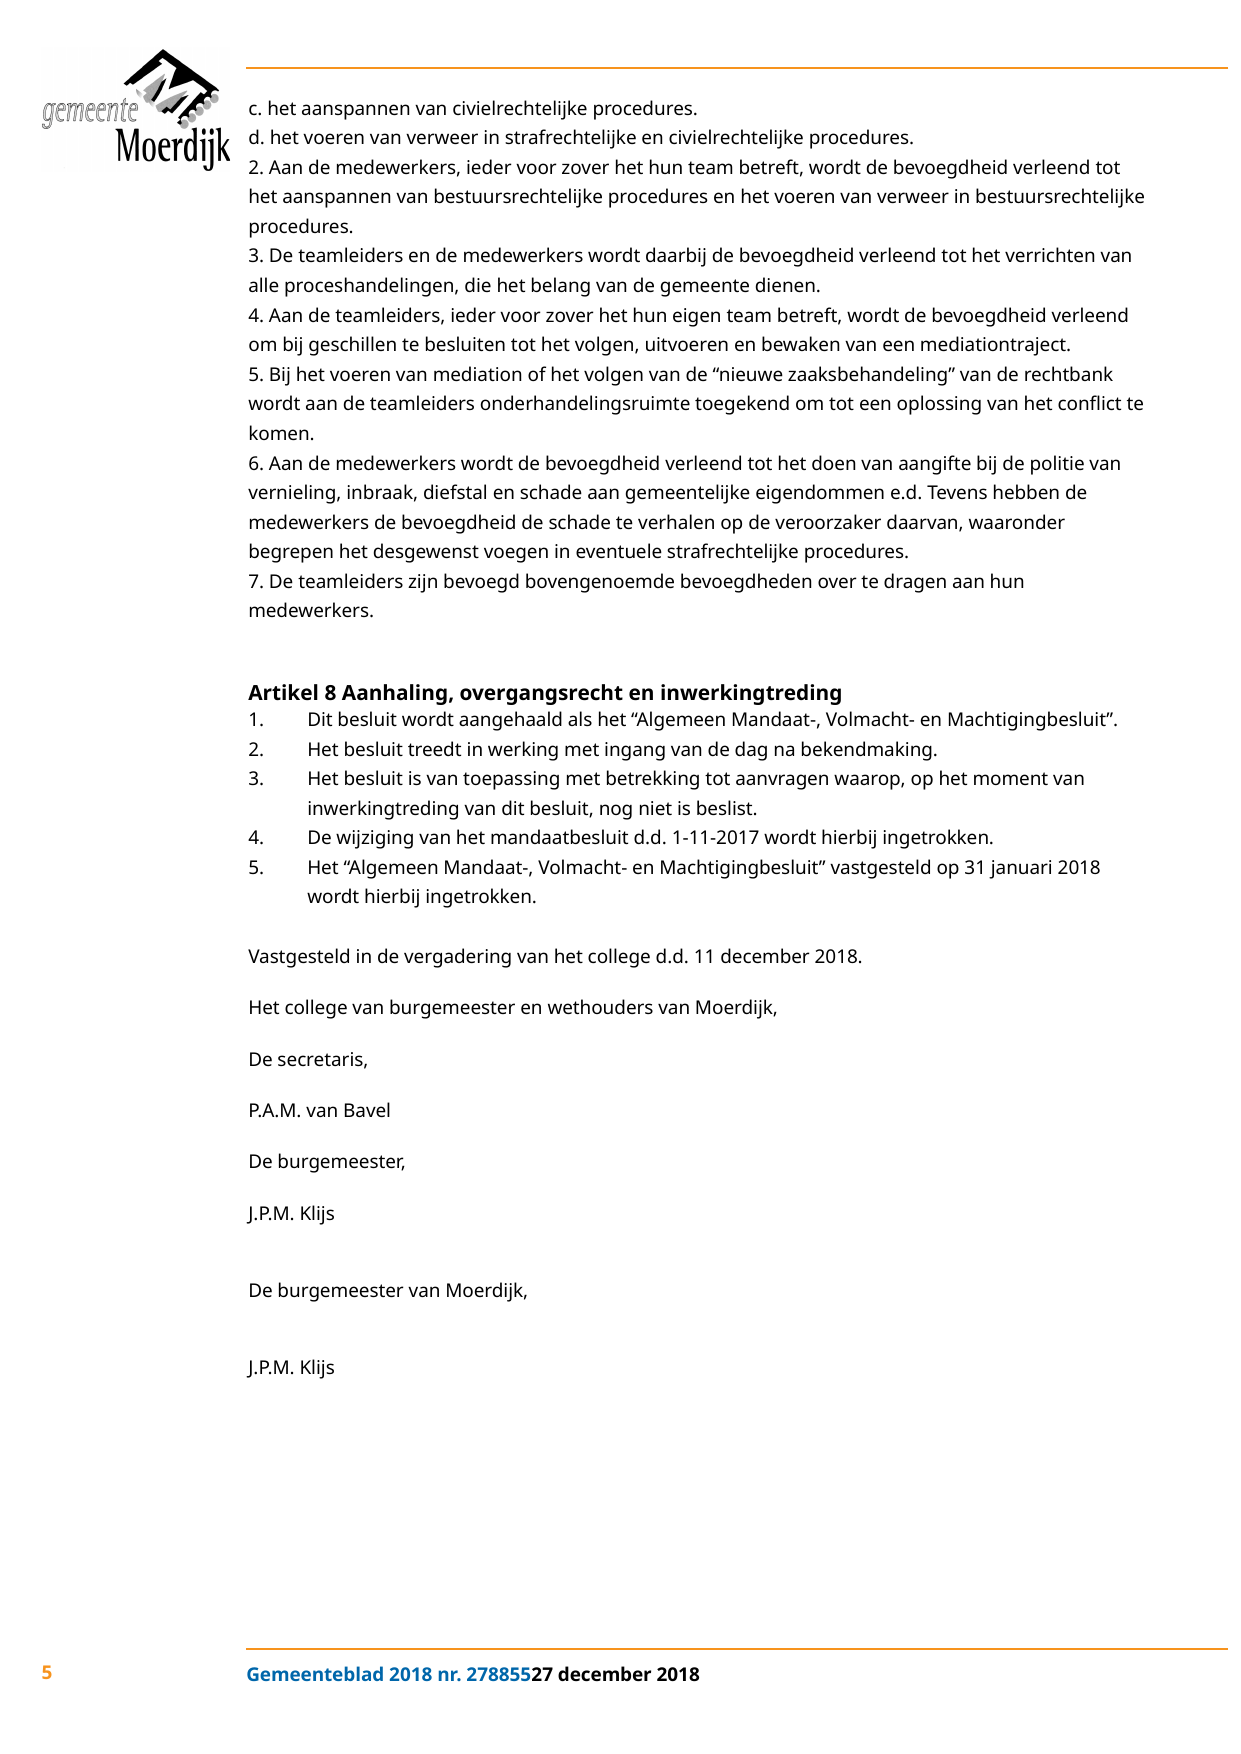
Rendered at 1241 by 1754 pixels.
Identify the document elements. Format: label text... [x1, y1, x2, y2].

text De secretaris, [248, 1046, 1152, 1071]
text J.P.M. Klijs [248, 1354, 1152, 1380]
text 7. De teamleiders zijn bevoegd bovengenoemde bevoegdheden over te dragen aan hun medewerkers. [248, 568, 1152, 623]
text De burgemeester van Moerdijk, [248, 1277, 1152, 1303]
text Vastgesteld in de vergadering van het college d.d. 11 december 2018. [248, 943, 1152, 968]
text 3. De teamleiders en de medewerkers wordt daarbij de bevoegdheid verleend tot het verrichten van alle proceshandelingen, die het belang van de gemeente dienen. [248, 243, 1152, 298]
text 5. Bij het voeren van mediation of het volgen van de “nieuwe zaaksbehandeling” van de rechtbank wordt aan de teamleiders onderhandelingsruimte toegekend om tot een oplossing van het conflict te komen. [248, 361, 1152, 446]
list Dit besluit wordt aangehaald als het “Algemeen Mandaat-, Volmacht- en Machtigingbesluit”. [248, 706, 1152, 732]
text d. het voeren van verweer in strafrechtelijke en civielrechtelijke procedures. [248, 124, 1152, 150]
text P.A.M. van Bavel [248, 1097, 1152, 1123]
list De wijziging van het mandaatbesluit d.d. 1-11-2017 wordt hierbij ingetrokken. [248, 824, 1152, 850]
text J.P.M. Klijs [248, 1200, 1152, 1226]
text 6. Aan de medewerkers wordt de bevoegdheid verleend tot het doen van aangifte bij de politie van vernieling, inbraak, diefstal en schade aan gemeentelijke eigendommen e.d. Tevens hebben de medewerkers de bevoegdheid de schade te verhalen op de veroorzaker daarvan, waaronder begrepen het desgewenst voegen in eventuele strafrechtelijke procedures. [248, 450, 1152, 564]
list Het besluit is van toepassing met betrekking tot aanvragen waarop, op het moment van inwerkingtreding van dit besluit, nog niet is beslist. [248, 765, 1152, 821]
list Het “Algemeen Mandaat-, Volmacht- en Machtigingbesluit” vastgesteld op 31 januari 2018 wordt hierbij ingetrokken. [248, 854, 1152, 909]
text 4. Aan de teamleiders, ieder voor zover het hun eigen team betreft, wordt de bevoegdheid verleend om bij geschillen te besluiten tot het volgen, uitvoeren en bewaken van een mediationtraject. [248, 302, 1152, 357]
text 2. Aan de medewerkers, ieder voor zover het hun team betreft, wordt de bevoegdheid verleend tot het aanspannen van bestuursrechtelijke procedures en het voeren van verweer in bestuursrechtelijke procedures. [248, 154, 1152, 239]
list Het besluit treedt in werking met ingang van de dag na bekendmaking. [248, 736, 1152, 761]
text De burgemeester, [248, 1149, 1152, 1174]
text c. het aanspannen van civielrechtelijke procedures. [248, 95, 1152, 121]
picture [41, 47, 231, 172]
text Het college van burgemeester en wethouders van Moerdijk, [248, 994, 1152, 1020]
text Artikel 8 Aanhaling, overgangsrecht en inwerkingtreding [248, 678, 1152, 706]
